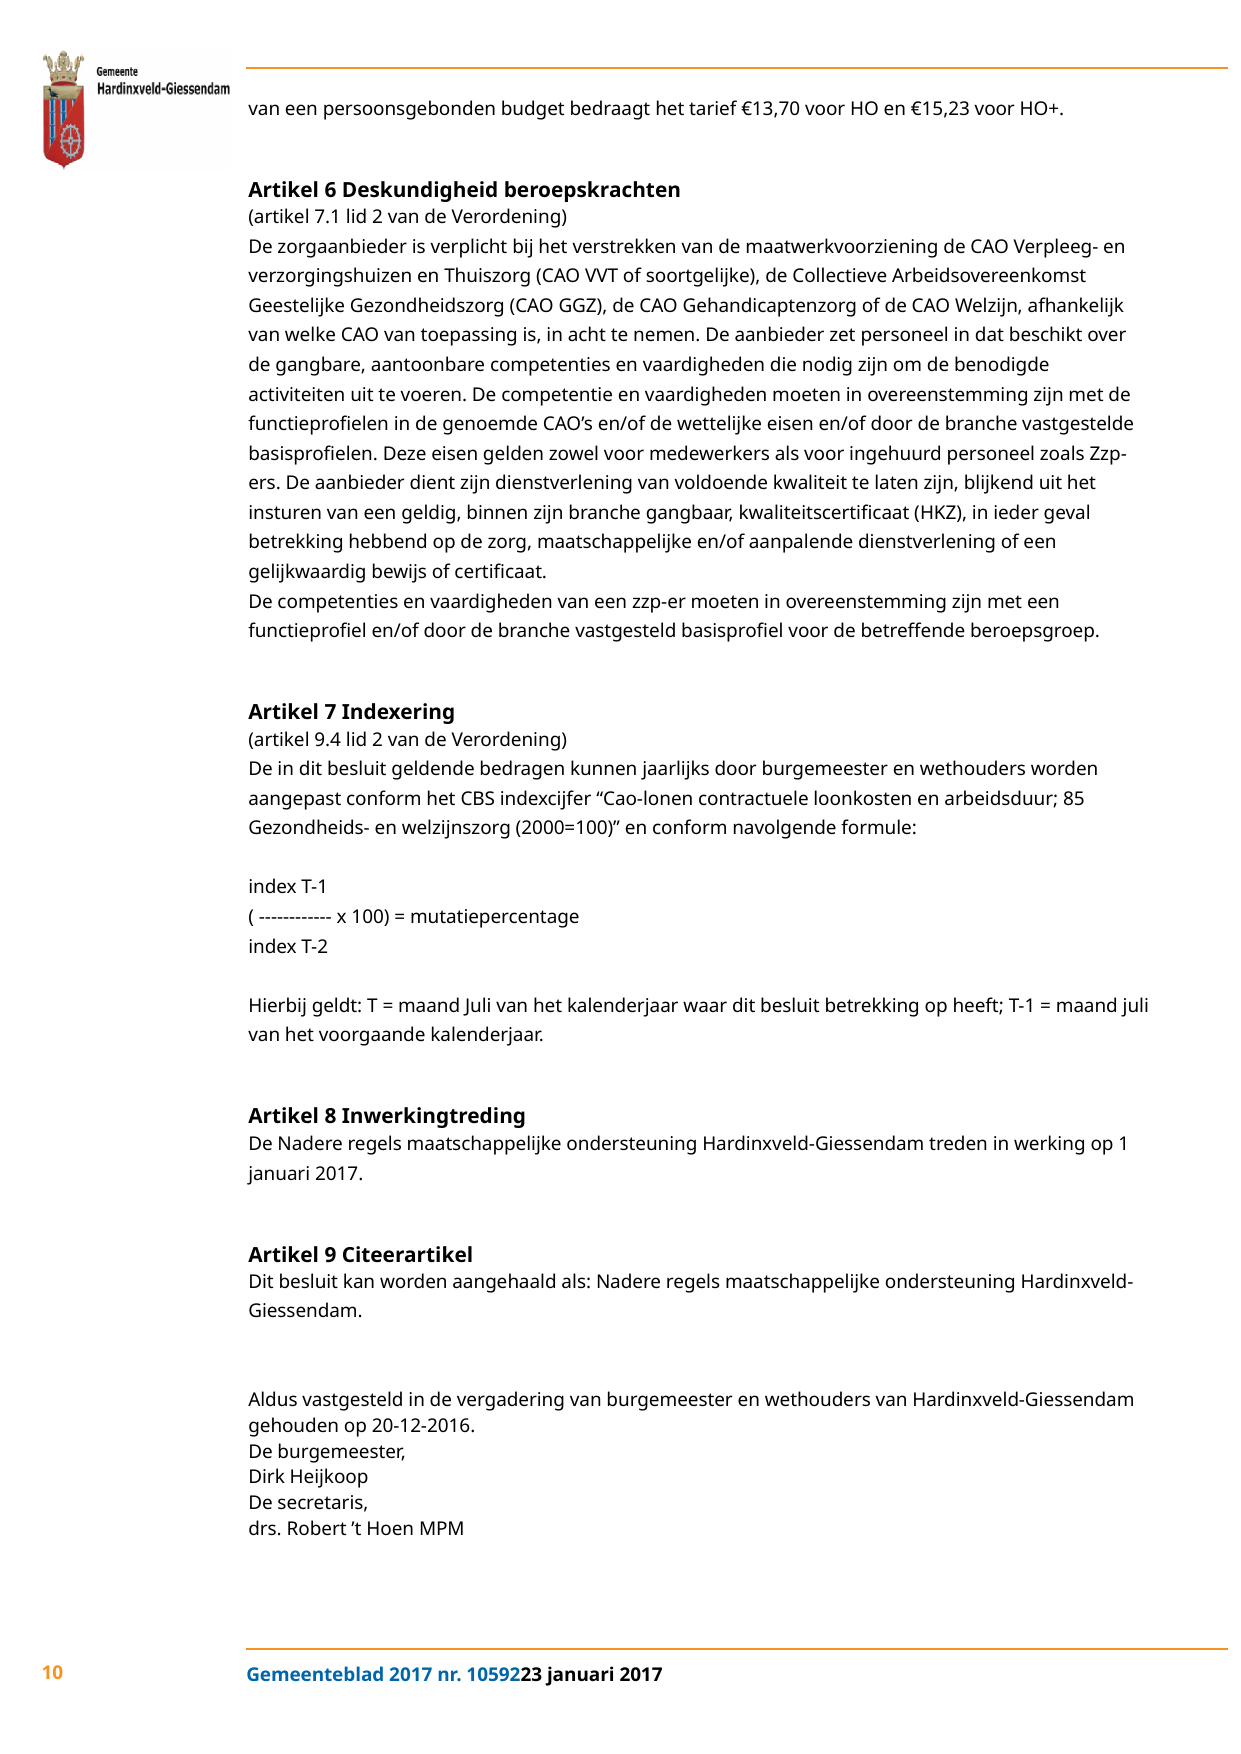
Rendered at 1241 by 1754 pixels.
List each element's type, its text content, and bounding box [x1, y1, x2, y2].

text De in dit besluit geldende bedragen kunnen jaarlijks door burgemeester en wethouders worden aangepast conform het CBS indexcijfer “Cao-lonen contractuele loonkosten en arbeidsduur; 85 Gezondheids- en welzijnszorg (2000=100)” en conform navolgende formule: [248, 755, 1152, 840]
text De burgemeester, [248, 1438, 1152, 1464]
text drs. Robert ’t Hoen MPM [248, 1515, 1152, 1541]
text index T-2 [248, 933, 1152, 959]
text Artikel 9 Citeerartikel [248, 1240, 1152, 1268]
text De secretaris, [248, 1489, 1152, 1515]
text index T-1 [248, 874, 1152, 899]
text Dirk Heijkoop [248, 1464, 1152, 1489]
text Artikel 8 Inwerkingtreding [248, 1102, 1152, 1130]
picture [41, 47, 231, 172]
text van een persoonsgebonden budget bedraagt het tarief €13,70 voor HO en €15,23 voor HO+. [248, 95, 1152, 121]
text Artikel 6 Deskundigheid beroepskrachten [248, 175, 1152, 203]
text (artikel 9.4 lid 2 van de Verordening) [248, 726, 1152, 752]
text (artikel 7.1 lid 2 van de Verordening) [248, 203, 1152, 229]
text ( ------------ x 100) = mutatiepercentage [248, 903, 1152, 929]
text Hierbij geldt: T = maand Juli van het kalenderjaar waar dit besluit betrekking op heeft; T-1 = maand juli van het voorgaande kalenderjaar. [248, 992, 1152, 1047]
text De Nadere regels maatschappelijke ondersteuning Hardinxveld-Giessendam treden in werking op 1 januari 2017. [248, 1130, 1152, 1185]
text De competenties en vaardigheden van een zzp-er moeten in overeenstemming zijn met een functieprofiel en/of door de branche vastgesteld basisprofiel voor de betreffende beroepsgroep. [248, 588, 1152, 643]
text De zorgaanbieder is verplicht bij het verstrekken van de maatwerkvoorziening de CAO Verpleeg- en verzorgingshuizen en Thuiszorg (CAO VVT of soortgelijke), de Collectieve Arbeidsovereenkomst Geestelijke Gezondheidszorg (CAO GGZ), de CAO Gehandicaptenzorg of de CAO Welzijn, afhankelijk van welke CAO van toepassing is, in acht te nemen. De aanbieder zet personeel in dat beschikt over de gangbare, aantoonbare competenties en vaardigheden die nodig zijn om de benodigde activiteiten uit te voeren. De competentie en vaardigheden moeten in overeenstemming zijn met de functieprofielen in de genoemde CAO’s en/of de wettelijke eisen en/of door de branche vastgestelde basisprofielen. Deze eisen gelden zowel voor medewerkers als voor ingehuurd personeel zoals Zzp-ers. De aanbieder dient zijn dienstverlening van voldoende kwaliteit te laten zijn, blijkend uit het insturen van een geldig, binnen zijn branche gangbaar, kwaliteitscertificaat (HKZ), in ieder geval betrekking hebbend op de zorg, maatschappelijke en/of aanpalende dienstverlening of een gelijkwaardig bewijs of certificaat. [248, 233, 1152, 584]
text Artikel 7 Indexering [248, 697, 1152, 726]
text Aldus vastgesteld in de vergadering van burgemeester en wethouders van Hardinxveld-Giessendam gehouden op 20-12-2016. [248, 1386, 1152, 1438]
text Dit besluit kan worden aangehaald als: Nadere regels maatschappelijke ondersteuning Hardinxveld-Giessendam. [248, 1268, 1152, 1323]
